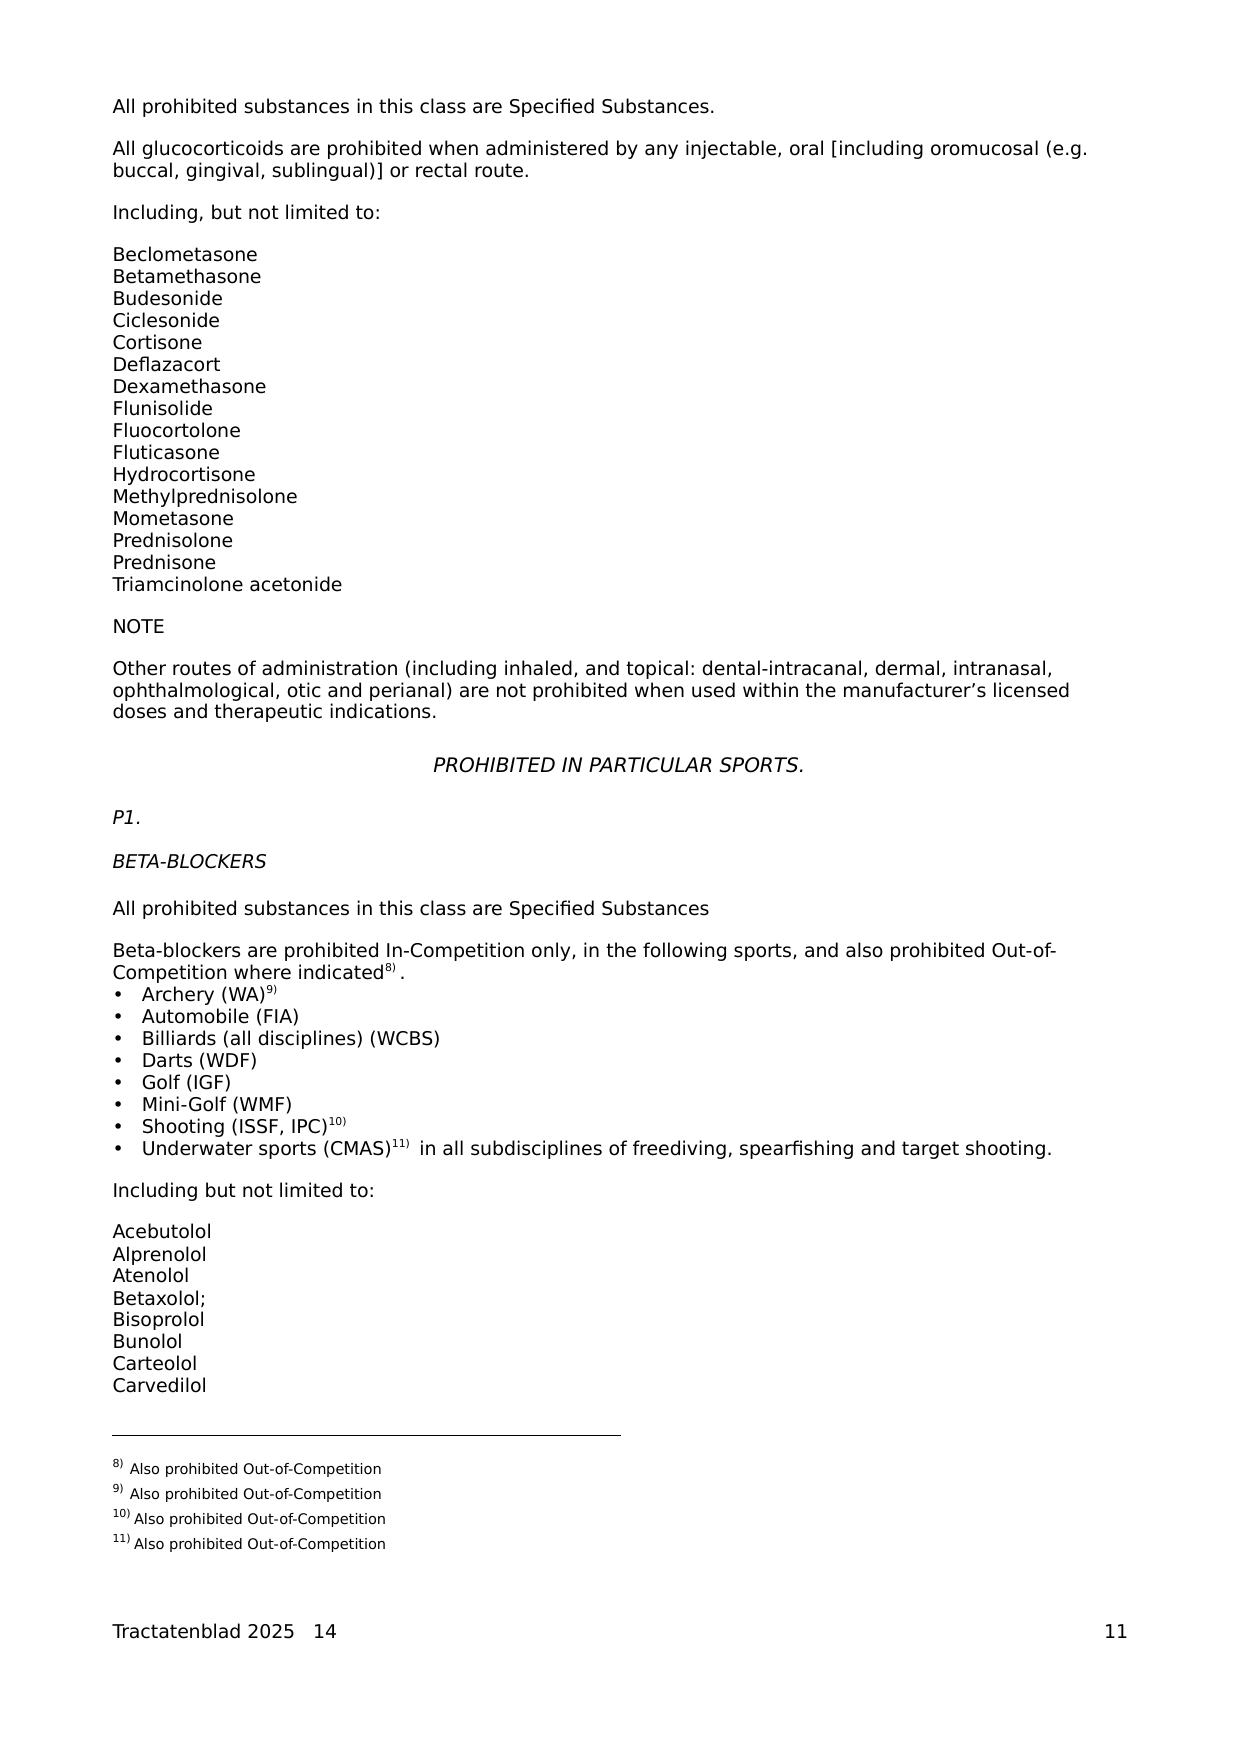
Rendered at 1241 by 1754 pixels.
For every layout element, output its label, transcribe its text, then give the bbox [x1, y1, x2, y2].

subtitle PROHIBITED IN PARTICULAR SPORTS. [112, 753, 1128, 777]
text Fluocortolone [112, 420, 1128, 442]
text Also prohibited Out-of-Competition [112, 1482, 1128, 1504]
text • Underwater sports (CMAS) in all subdisciplines of freediving, spearfishing and target shooting. [112, 1137, 1128, 1159]
text • Automobile (FIA) [112, 1006, 1128, 1028]
text Hydrocortisone [112, 464, 1128, 486]
text All prohibited substances in this class are Specified Substances. [112, 96, 1128, 118]
text Carteolol [112, 1353, 1128, 1375]
text Atenolol [112, 1265, 1128, 1287]
text Bisoprolol [112, 1309, 1128, 1331]
text Beta-blockers are prohibited In-Competition only, in the following sports, and also prohibited Out-of-Competition where indicated. [112, 940, 1128, 984]
text All prohibited substances in this class are Specified Substances [112, 898, 1128, 920]
text Flunisolide [112, 398, 1128, 420]
text Prednisolone [112, 529, 1128, 552]
text Other routes of administration (including inhaled, and topical: dental-intracanal, dermal, intranasal, ophthalmological, otic and perianal) are not prohibited when used within the manufacturer’s licensed doses and therapeutic indications. [112, 657, 1128, 723]
text Fluticasone [112, 442, 1128, 464]
text Beclometasone [112, 244, 1128, 266]
text Prednisone [112, 552, 1128, 573]
text Acebutolol [112, 1221, 1128, 1243]
text NOTE [112, 616, 1128, 637]
text • Golf (IGF) [112, 1072, 1128, 1093]
text • Shooting (ISSF, IPC) [112, 1116, 1128, 1137]
text Betaxolol; [112, 1287, 1128, 1309]
text Triamcinolone acetonide [112, 573, 1128, 596]
text Budesonide [112, 288, 1128, 310]
text • Billiards (all disciplines) (WCBS) [112, 1028, 1128, 1049]
text Dexamethasone [112, 376, 1128, 398]
text Including but not limited to: [112, 1179, 1128, 1201]
text Ciclesonide [112, 310, 1128, 332]
text Also prohibited Out-of-Competition [112, 1532, 1128, 1554]
text Including, but not limited to: [112, 202, 1128, 224]
text Deflazacort [112, 354, 1128, 376]
text Mometasone [112, 508, 1128, 529]
text • Archery (WA) [112, 984, 1128, 1006]
text Carvedilol [112, 1375, 1128, 1397]
text • Mini-Golf (WMF) [112, 1093, 1128, 1116]
text Cortisone [112, 332, 1128, 354]
text Also prohibited Out-of-Competition [112, 1457, 1128, 1479]
text All glucocorticoids are prohibited when administered by any injectable, oral [including oromucosal (e.g. buccal, gingival, sublingual)] or rectal route. [112, 138, 1128, 182]
subtitle P1. BETA-BLOCKERS [112, 807, 1128, 873]
text Betamethasone [112, 266, 1128, 288]
text Methylprednisolone [112, 486, 1128, 508]
text Alprenolol [112, 1243, 1128, 1265]
text Bunolol [112, 1331, 1128, 1353]
text • Darts (WDF) [112, 1049, 1128, 1072]
text Also prohibited Out-of-Competition [112, 1507, 1128, 1529]
